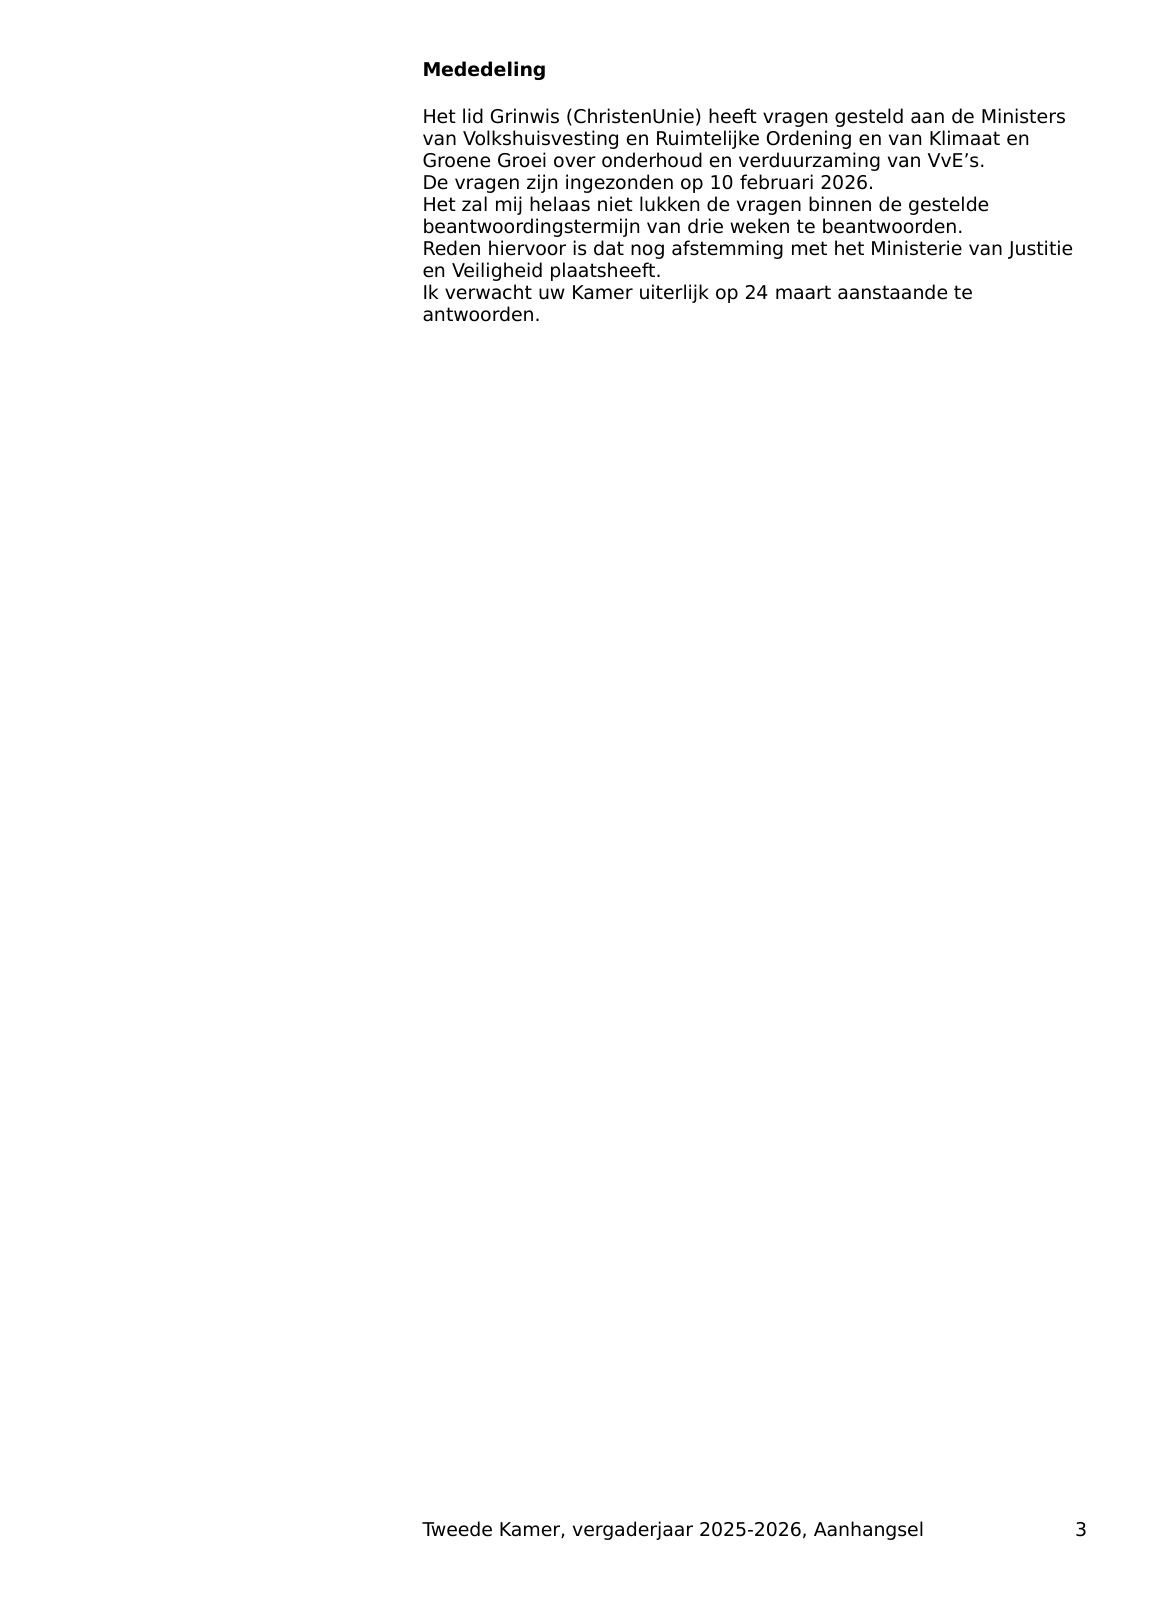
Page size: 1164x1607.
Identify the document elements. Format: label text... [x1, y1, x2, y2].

text Het lid Grinwis (ChristenUnie) heeft vragen gesteld aan de Ministers van Volkshuisvesting en Ruimtelijke Ordening en van Klimaat en Groene Groei over onderhoud en verduurzaming van VvE’s. [422, 106, 1087, 172]
text De vragen zijn ingezonden op 10 februari 2026. [422, 172, 1087, 194]
subtitle Mededeling [422, 59, 1087, 81]
text Het zal mij helaas niet lukken de vragen binnen de gestelde beantwoordingstermijn van drie weken te beantwoorden. [422, 194, 1087, 238]
text Ik verwacht uw Kamer uiterlijk op 24 maart aanstaande te antwoorden. [422, 282, 1087, 326]
text Reden hiervoor is dat nog afstemming met het Ministerie van Justitie en Veiligheid plaatsheeft. [422, 238, 1087, 282]
